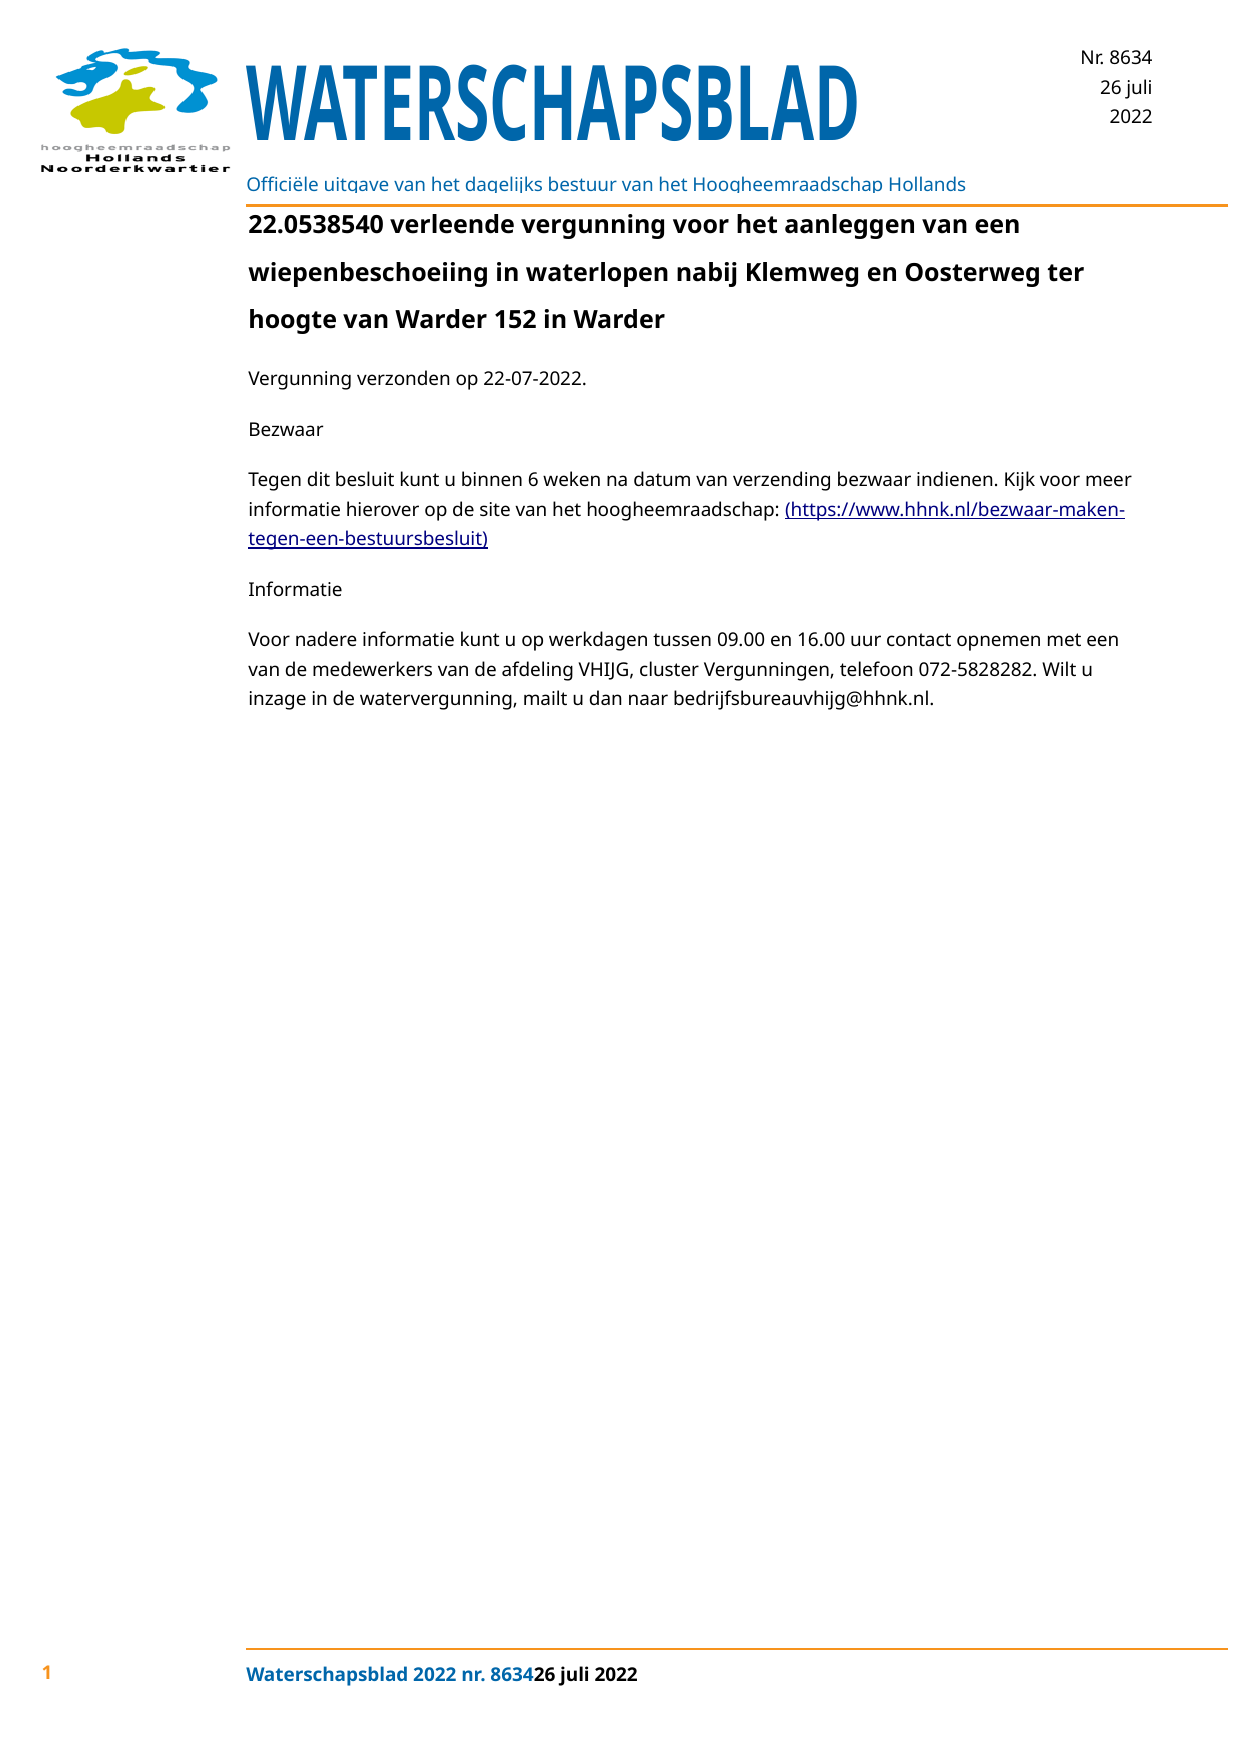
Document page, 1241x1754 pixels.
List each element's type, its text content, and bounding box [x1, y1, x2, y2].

text Bezwaar [248, 416, 1152, 442]
text 22.0538540 verleende vergunning voor het aanleggen van een wiepenbeschoeiing in waterlopen nabij Klemweg en Oosterweg ter hoogte van Warder 152 in Warder [248, 207, 1152, 336]
text Voor nadere informatie kunt u op werkdagen tussen 09.00 en 16.00 uur contact opnemen met een van de medewerkers van de afdeling VHIJG, cluster Vergunningen, telefoon 072-5828282. Wilt u inzage in de watervergunning, mailt u dan naar bedrijfsbureauvhijg@hhnk.nl. [248, 626, 1152, 711]
text Vergunning verzonden op 22-07-2022. [248, 366, 1152, 391]
text Informatie [248, 576, 1152, 602]
picture [41, 47, 231, 172]
text Tegen dit besluit kunt u binnen 6 weken na datum van verzending bezwaar indienen. Kijk voor meer informatie hierover op de site van het hoogheemraadschap: (https://www.hhnk.nl/bezwaar-maken-tegen-een-bestuursbesluit) [248, 466, 1152, 551]
